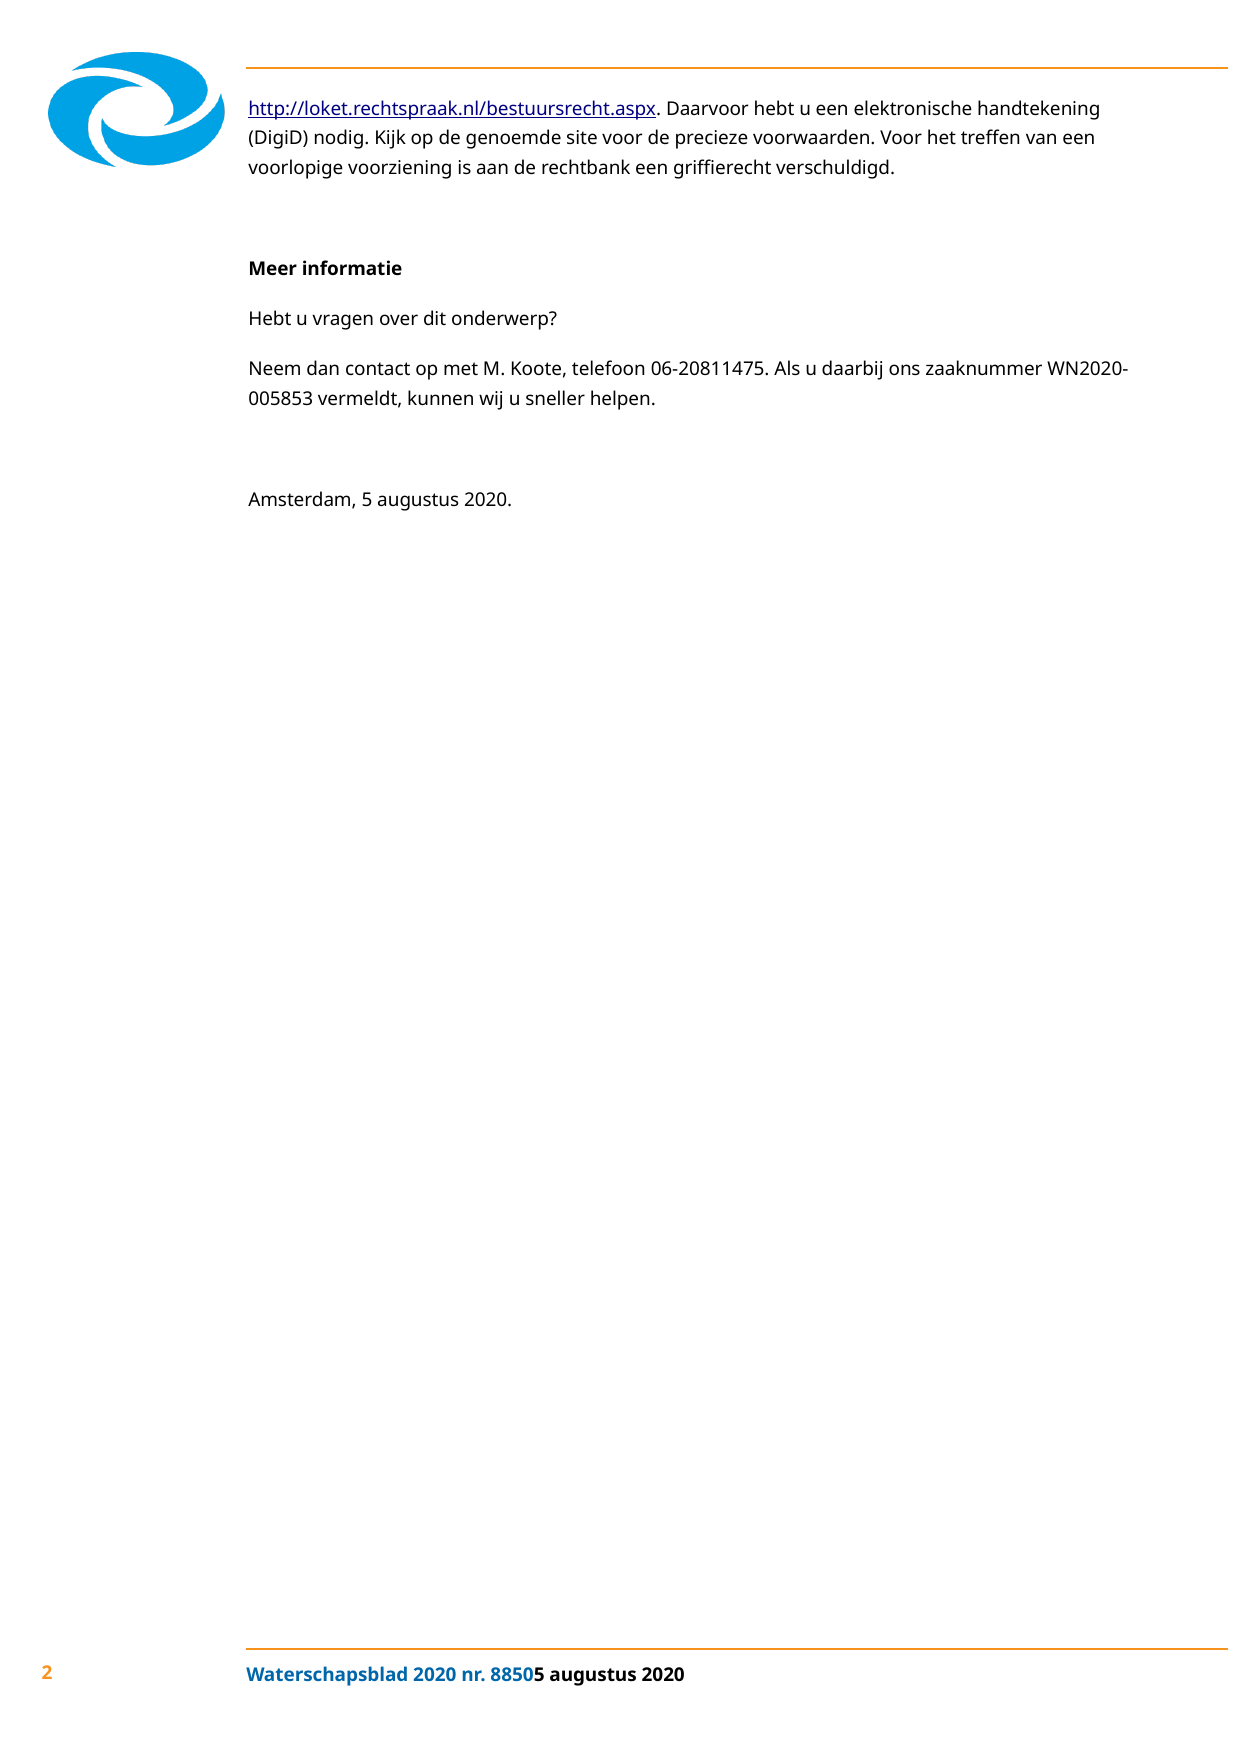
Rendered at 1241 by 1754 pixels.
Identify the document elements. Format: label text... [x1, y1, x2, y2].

text Hebt u vragen over dit onderwerp? [248, 305, 1152, 331]
text Amsterdam, 5 augustus 2020. [248, 486, 1152, 512]
picture [41, 47, 231, 172]
text Neem dan contact op met M. Koote, telefoon 06-20811475. Als u daarbij ons zaaknummer WN2020-005853 vermeldt, kunnen wij u sneller helpen. [248, 356, 1152, 411]
text Meer informatie [248, 255, 1152, 281]
text http://loket.rechtspraak.nl/bestuursrecht.aspx. Daarvoor hebt u een elektronische handtekening (DigiD) nodig. Kijk op de genoemde site voor de precieze voorwaarden. Voor het treffen van een voorlopige voorziening is aan de rechtbank een griffierecht verschuldigd. [248, 95, 1152, 180]
